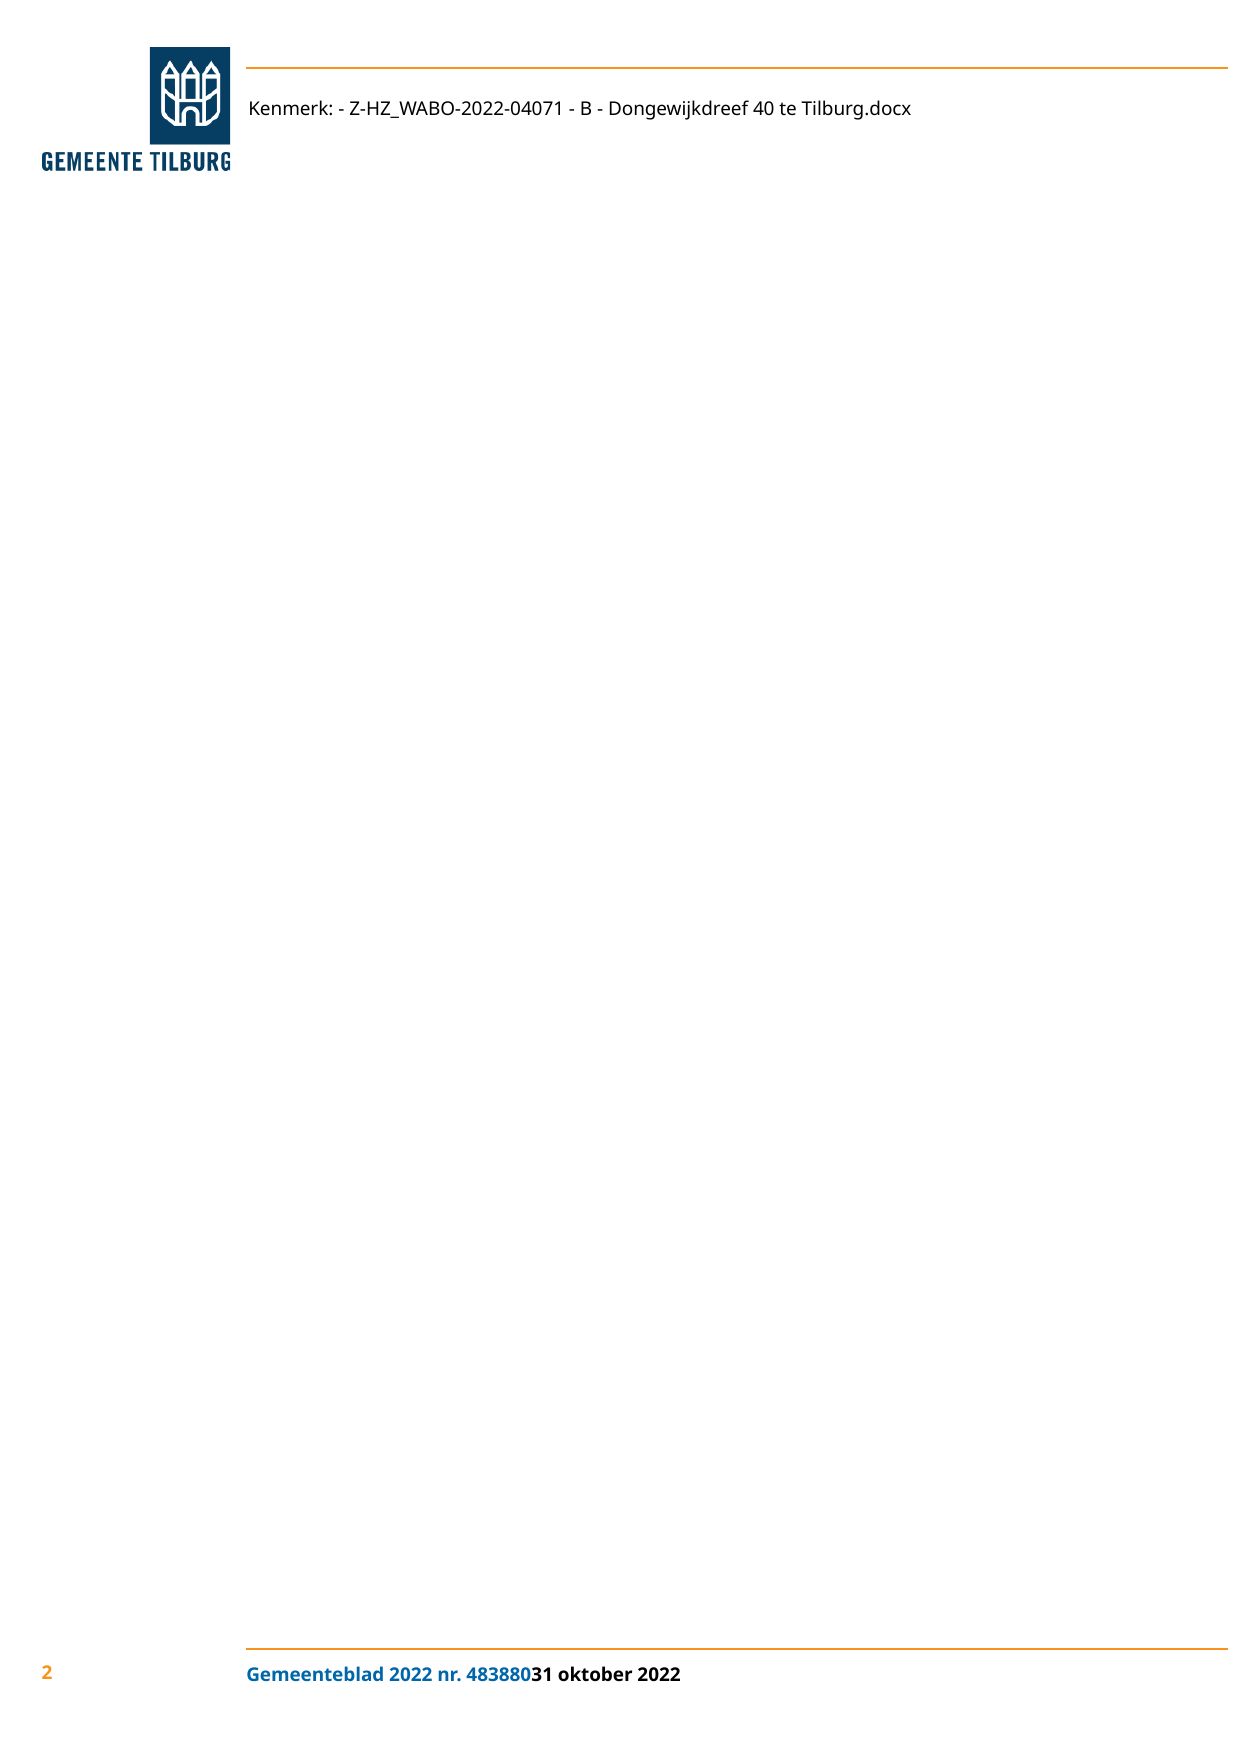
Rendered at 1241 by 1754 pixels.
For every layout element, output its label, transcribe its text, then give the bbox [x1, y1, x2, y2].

text Kenmerk: - Z-HZ_WABO-2022-04071 - B - Dongewijkdreef 40 te Tilburg.docx [248, 95, 1152, 121]
picture [41, 47, 231, 172]
